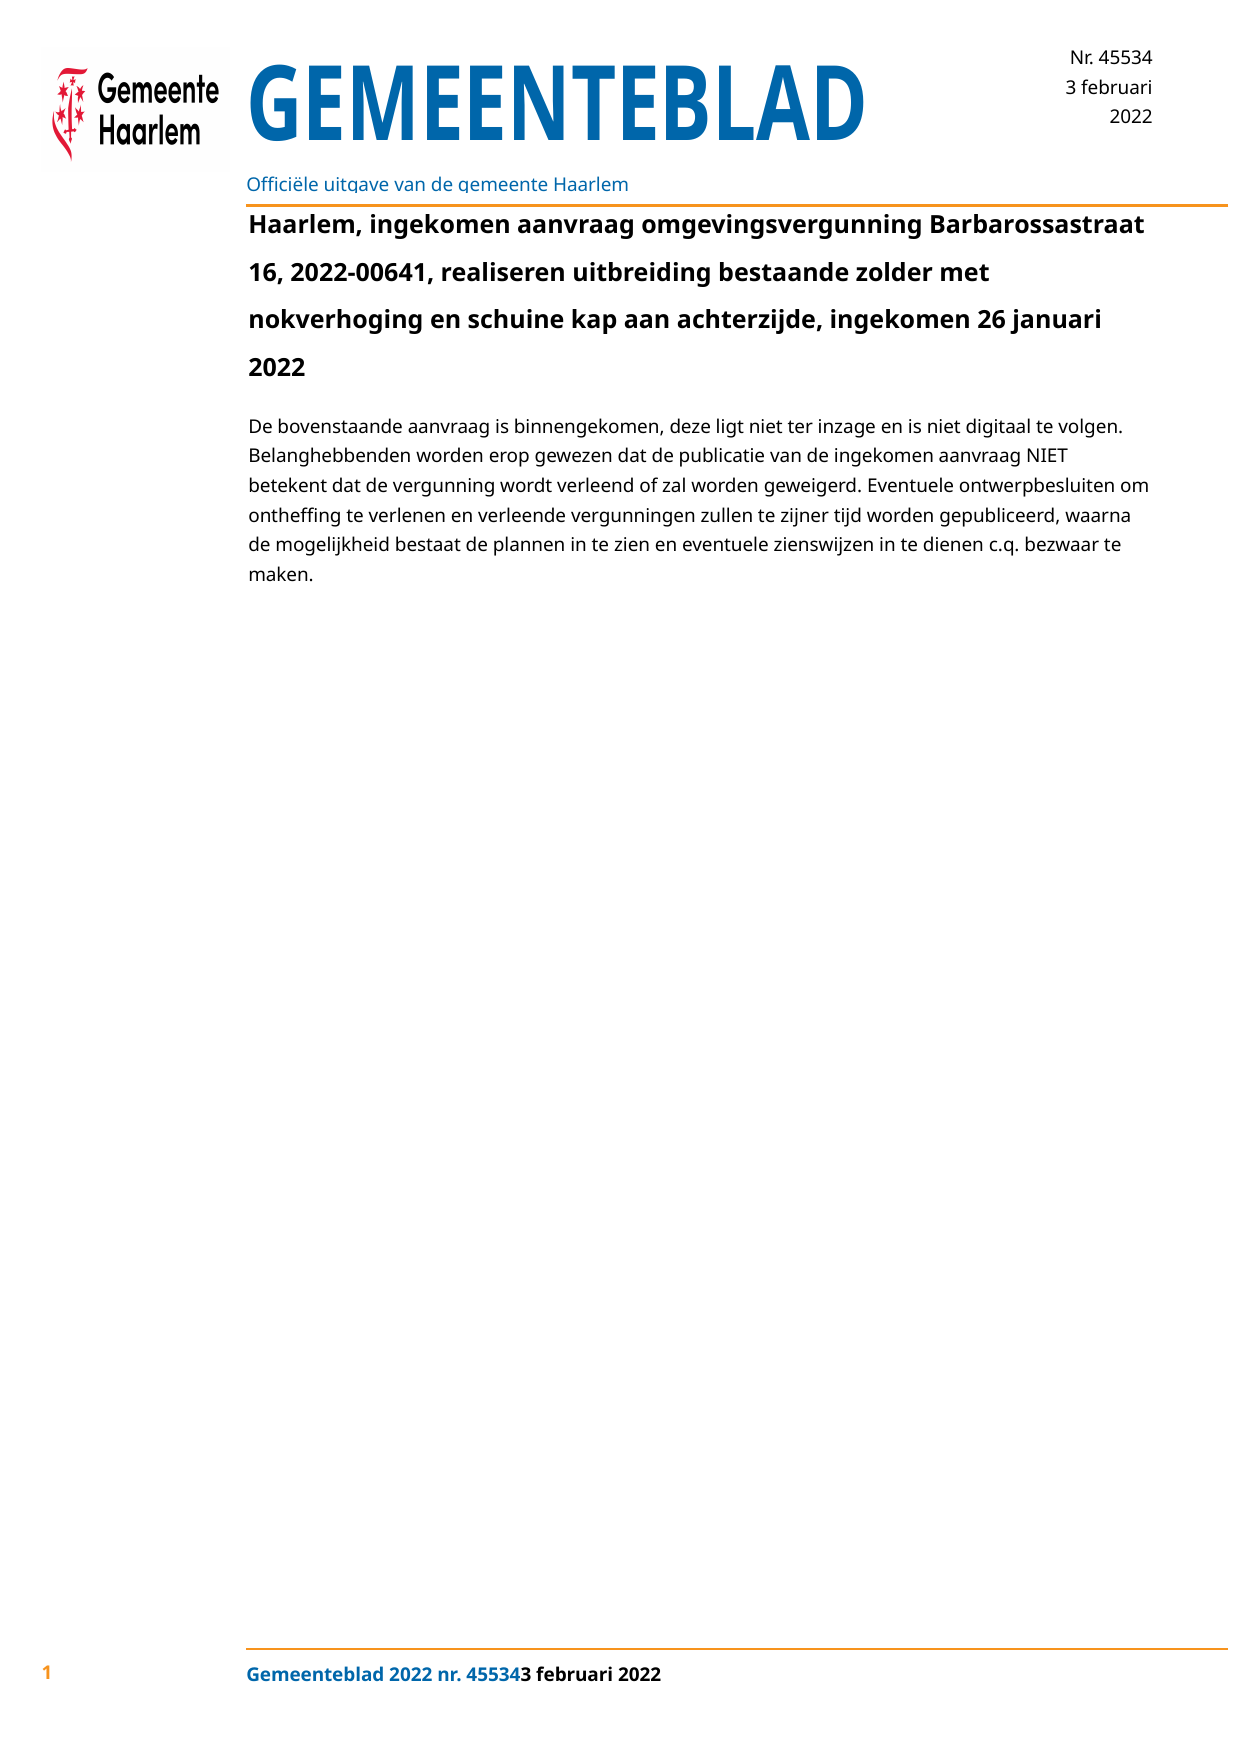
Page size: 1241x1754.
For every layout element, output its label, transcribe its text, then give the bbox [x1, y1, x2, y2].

text Haarlem, ingekomen aanvraag omgevingsvergunning Barbarossastraat 16, 2022-00641, realiseren uitbreiding bestaande zolder met nokverhoging en schuine kap aan achterzijde, ingekomen 26 januari 2022 [248, 207, 1152, 384]
text De bovenstaande aanvraag is binnengekomen, deze ligt niet ter inzage en is niet digitaal te volgen. Belanghebbenden worden erop gewezen dat de publicatie van de ingekomen aanvraag NIET betekent dat de vergunning wordt verleend of zal worden geweigerd. Eventuele ontwerpbesluiten om ontheffing te verlenen en verleende vergunningen zullen te zijner tijd worden gepubliceerd, waarna de mogelijkheid bestaat de plannen in te zien en eventuele zienswijzen in te dienen c.q. bezwaar te maken. [248, 413, 1152, 587]
picture [41, 47, 231, 172]
